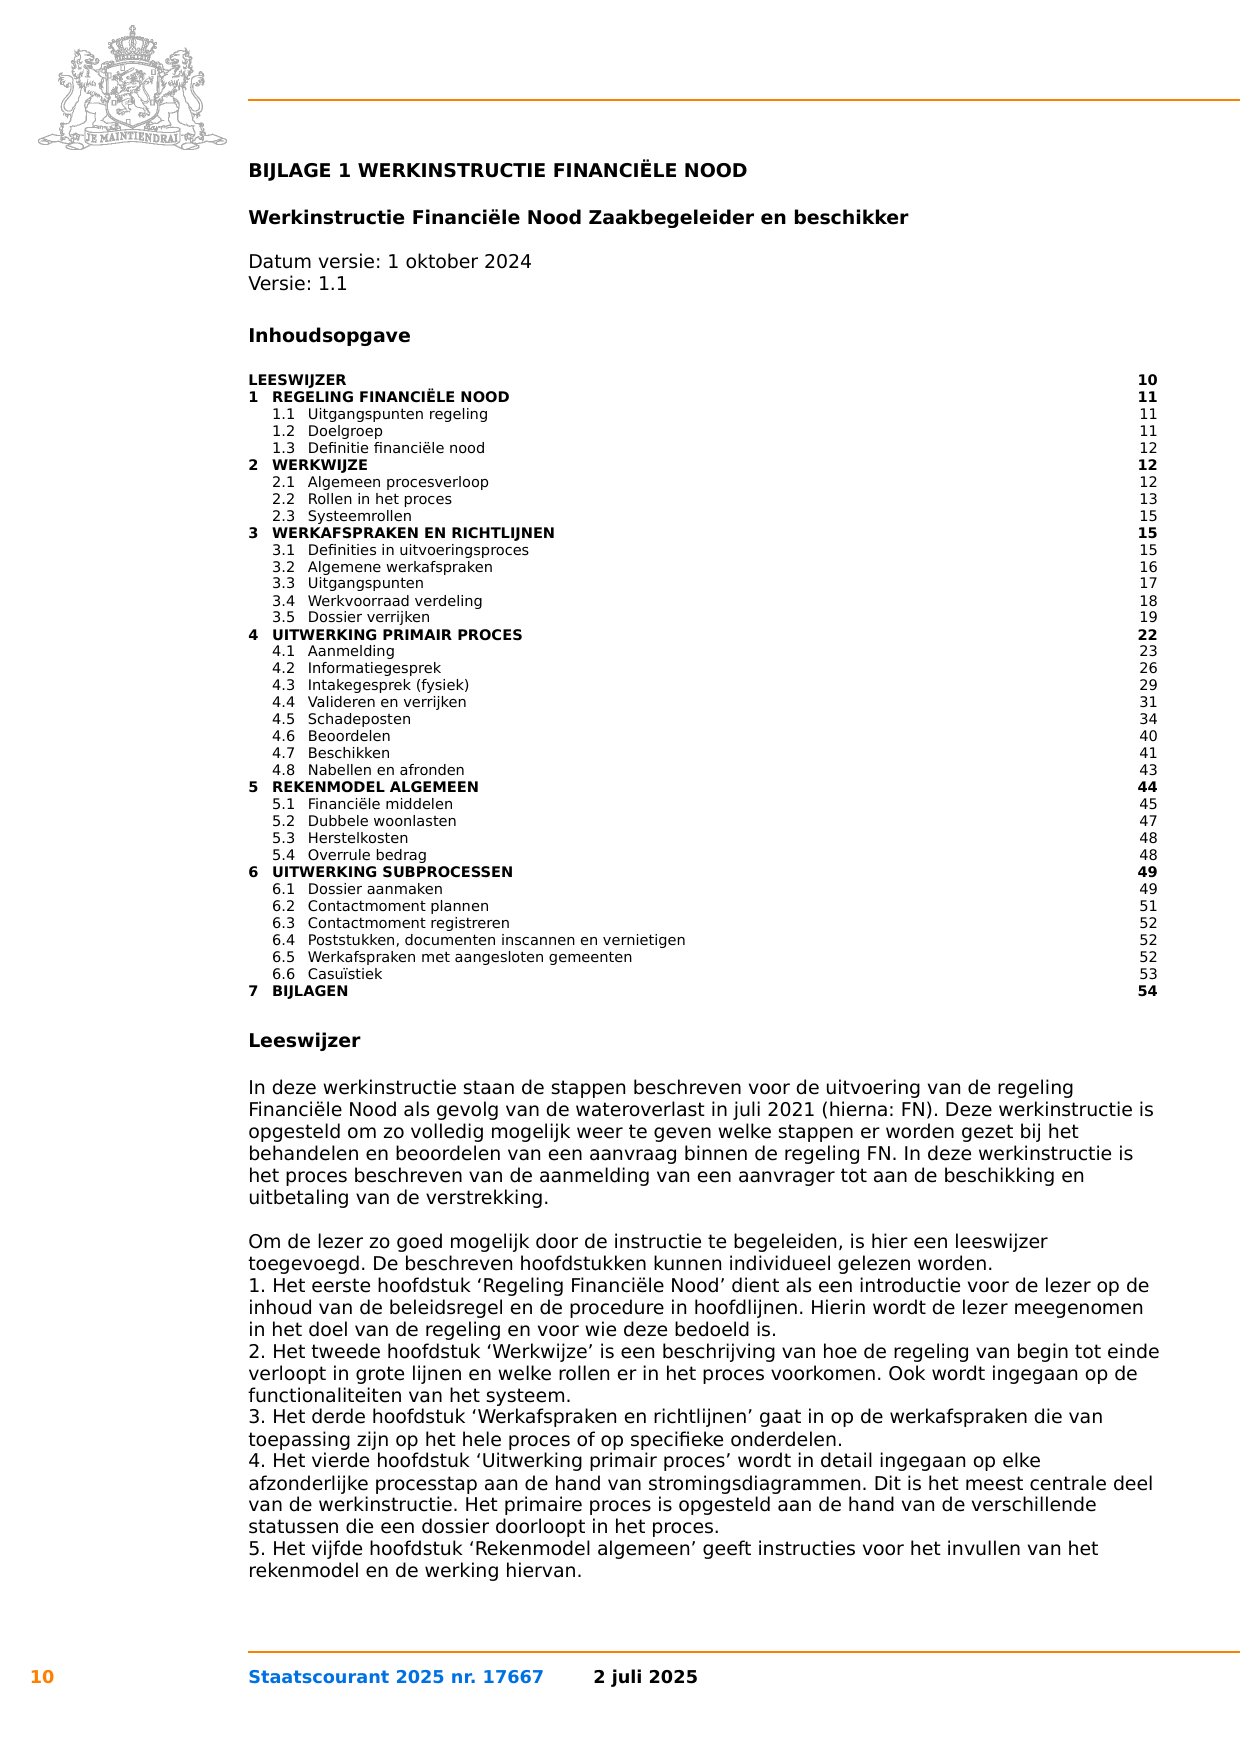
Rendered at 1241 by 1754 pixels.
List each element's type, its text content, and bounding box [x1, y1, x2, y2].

table_cell [248, 508, 266, 524]
table_cell 5.1 [266, 796, 302, 813]
table_cell 1.3 [266, 440, 302, 457]
table_cell 3 [248, 525, 266, 541]
table_cell 44 [1020, 779, 1163, 796]
table_cell 53 [1020, 966, 1163, 983]
table_cell 41 [1020, 745, 1163, 762]
text Datum versie: 1 oktober 2024 [248, 251, 1163, 273]
table_cell UITWERKING PRIMAIR PROCES [266, 626, 1020, 643]
table_cell 7 [248, 983, 266, 1000]
table_cell [248, 898, 266, 915]
table_cell 3.5 [266, 609, 302, 626]
table_cell [248, 609, 266, 626]
table_cell Overrule bedrag [302, 847, 1020, 864]
text 2. Het tweede hoofdstuk ‘Werkwijze’ is een beschrijving van hoe de regeling van begin tot einde verloopt in grote lijnen en welke rollen er in het proces voorkomen. Ook wordt ingegaan op de functionaliteiten van het systeem. [248, 1341, 1163, 1406]
table_cell 5.2 [266, 813, 302, 830]
table_cell [248, 966, 266, 983]
table_cell 17 [1020, 575, 1163, 592]
table_cell Doelgroep [302, 423, 1020, 439]
table_cell Financiële middelen [302, 796, 1020, 813]
table_cell 1 [248, 389, 266, 406]
table_cell Dossier aanmaken [302, 881, 1020, 898]
table_cell [248, 881, 266, 898]
table_cell 23 [1020, 643, 1163, 660]
table_cell 3.4 [266, 593, 302, 609]
table_cell 19 [1020, 609, 1163, 626]
table_cell Contactmoment registreren [302, 915, 1020, 932]
table_cell 52 [1020, 915, 1163, 932]
table_cell Beoordelen [302, 728, 1020, 745]
text Versie: 1.1 [248, 273, 1163, 295]
table_cell [248, 406, 266, 423]
table_cell [248, 440, 266, 457]
table_cell 6.1 [266, 881, 302, 898]
table_cell [248, 932, 266, 949]
table_cell 31 [1020, 694, 1163, 711]
table_cell 52 [1020, 932, 1163, 949]
table_cell Contactmoment plannen [302, 898, 1020, 915]
table_cell [248, 745, 266, 762]
table_cell 15 [1020, 541, 1163, 558]
text In deze werkinstructie staan de stappen beschreven voor de uitvoering van de regeling Financiële Nood als gevolg van de wateroverlast in juli 2021 (hierna: FN). Deze werkinstructie is opgesteld om zo volledig mogelijk weer te geven welke stappen er worden gezet bij het behandelen en beoordelen van een aanvraag binnen de regeling FN. In deze werkinstructie is het proces beschreven van de aanmelding van een aanvrager tot aan de beschikking en uitbetaling van de verstrekking. [248, 1077, 1163, 1209]
table_cell [248, 694, 266, 711]
table_cell [248, 949, 266, 966]
table_cell 2.1 [266, 474, 302, 491]
table_cell 49 [1020, 864, 1163, 881]
table_cell 3.3 [266, 575, 302, 592]
text 4. Het vierde hoofdstuk ‘Uitwerking primair proces’ wordt in detail ingegaan op elke afzonderlijke processtap aan de hand van stromingsdiagrammen. Dit is het meest centrale deel van de werkinstructie. Het primaire proces is opgesteld aan de hand van de verschillende statussen die een dossier doorloopt in het proces. [248, 1450, 1163, 1538]
table_cell 26 [1020, 660, 1163, 677]
table_cell Systeemrollen [302, 508, 1020, 524]
text 3. Het derde hoofdstuk ‘Werkafspraken en richtlijnen’ gaat in op de werkafspraken die van toepassing zijn op het hele proces of op specifieke onderdelen. [248, 1406, 1163, 1450]
table_cell 18 [1020, 593, 1163, 609]
table_cell [248, 711, 266, 728]
table_header 10 [1020, 372, 1163, 389]
table_cell Beschikken [302, 745, 1020, 762]
subtitle Inhoudsopgave [248, 325, 1163, 347]
table_cell 6.2 [266, 898, 302, 915]
table_cell Nabellen en afronden [302, 762, 1020, 779]
table_cell 6.3 [266, 915, 302, 932]
table_cell [248, 474, 266, 491]
subtitle Leeswijzer [248, 1030, 1163, 1052]
table_cell 1.2 [266, 423, 302, 439]
table_cell [248, 762, 266, 779]
table_cell 12 [1020, 457, 1163, 473]
table_cell 47 [1020, 813, 1163, 830]
table_cell 51 [1020, 898, 1163, 915]
table_cell Herstelkosten [302, 830, 1020, 847]
table_cell [248, 830, 266, 847]
table_cell 6.6 [266, 966, 302, 983]
table_cell 11 [1020, 423, 1163, 439]
table_cell Rollen in het proces [302, 491, 1020, 507]
table_cell Werkvoorraad verdeling [302, 593, 1020, 609]
table_cell [248, 796, 266, 813]
table_header LEESWIJZER [248, 372, 1020, 389]
table_cell 15 [1020, 508, 1163, 524]
table_cell 34 [1020, 711, 1163, 728]
table_cell Casuïstiek [302, 966, 1020, 983]
table_cell Aanmelding [302, 643, 1020, 660]
table_cell Schadeposten [302, 711, 1020, 728]
table_cell 11 [1020, 389, 1163, 406]
text Werkinstructie Financiële Nood Zaakbegeleider en beschikker [248, 207, 1163, 229]
table_cell 5 [248, 779, 266, 796]
table_cell [248, 677, 266, 694]
table_cell Informatiegesprek [302, 660, 1020, 677]
table_cell Poststukken, documenten inscannen en vernietigen [302, 932, 1020, 949]
table_cell Algemeen procesverloop [302, 474, 1020, 491]
table_cell Werkafspraken met aangesloten gemeenten [302, 949, 1020, 966]
table_cell Valideren en verrijken [302, 694, 1020, 711]
table_cell 3.1 [266, 541, 302, 558]
table_cell [248, 847, 266, 864]
table_cell 5.4 [266, 847, 302, 864]
table_cell 4.6 [266, 728, 302, 745]
table_cell 2 [248, 457, 266, 473]
table_cell 22 [1020, 626, 1163, 643]
table_cell [248, 660, 266, 677]
table_cell 4.4 [266, 694, 302, 711]
table_cell WERKWIJZE [266, 457, 1020, 473]
table_cell 2.3 [266, 508, 302, 524]
table_cell 4.1 [266, 643, 302, 660]
table_cell [248, 491, 266, 507]
table_cell [248, 643, 266, 660]
table_cell 3.2 [266, 559, 302, 575]
table_cell 49 [1020, 881, 1163, 898]
table_cell [248, 813, 266, 830]
subtitle BIJLAGE 1 WERKINSTRUCTIE FINANCIËLE NOOD [248, 160, 1163, 182]
text 5. Het vijfde hoofdstuk ‘Rekenmodel algemeen’ geeft instructies voor het invullen van het rekenmodel en de werking hiervan. [248, 1538, 1163, 1582]
table_cell 52 [1020, 949, 1163, 966]
table_cell 29 [1020, 677, 1163, 694]
table_cell [248, 541, 266, 558]
table_cell 4.7 [266, 745, 302, 762]
table_cell Uitgangspunten [302, 575, 1020, 592]
table_cell 45 [1020, 796, 1163, 813]
table_cell 4.8 [266, 762, 302, 779]
text 1. Het eerste hoofdstuk ‘Regeling Financiële Nood’ dient als een introductie voor de lezer op de inhoud van de beleidsregel en de procedure in hoofdlijnen. Hierin wordt de lezer meegenomen in het doel van de regeling en voor wie deze bedoeld is. [248, 1274, 1163, 1341]
table_cell REGELING FINANCIËLE NOOD [266, 389, 1020, 406]
table_cell [248, 728, 266, 745]
table_cell Dossier verrijken [302, 609, 1020, 626]
table_cell Dubbele woonlasten [302, 813, 1020, 830]
table_cell 12 [1020, 440, 1163, 457]
table_cell [248, 559, 266, 575]
text Om de lezer zo goed mogelijk door de instructie te begeleiden, is hier een leeswijzer toegevoegd. De beschreven hoofdstukken kunnen individueel gelezen worden. [248, 1231, 1163, 1274]
table_cell 13 [1020, 491, 1163, 507]
table_cell Definitie financiële nood [302, 440, 1020, 457]
table_cell Intakegesprek (fysiek) [302, 677, 1020, 694]
table_cell 43 [1020, 762, 1163, 779]
table_cell 12 [1020, 474, 1163, 491]
picture [38, 25, 227, 150]
table_cell [248, 575, 266, 592]
table_cell 48 [1020, 847, 1163, 864]
table_cell Algemene werkafspraken [302, 559, 1020, 575]
table_cell [248, 915, 266, 932]
table_cell 6 [248, 864, 266, 881]
table_cell Uitgangspunten regeling [302, 406, 1020, 423]
table_cell 4.5 [266, 711, 302, 728]
table_cell 5.3 [266, 830, 302, 847]
table_cell UITWERKING SUBPROCESSEN [266, 864, 1020, 881]
table_cell [248, 423, 266, 439]
table_cell 40 [1020, 728, 1163, 745]
table_cell 4.2 [266, 660, 302, 677]
table_cell 6.5 [266, 949, 302, 966]
table_cell 16 [1020, 559, 1163, 575]
table_cell REKENMODEL ALGEMEEN [266, 779, 1020, 796]
table_cell 4 [248, 626, 266, 643]
table_cell Definities in uitvoeringsproces [302, 541, 1020, 558]
table_cell 1.1 [266, 406, 302, 423]
table_cell 6.4 [266, 932, 302, 949]
table_cell 54 [1020, 983, 1163, 1000]
table_cell 15 [1020, 525, 1163, 541]
table_cell BIJLAGEN [266, 983, 1020, 1000]
table_cell 4.3 [266, 677, 302, 694]
table_cell 48 [1020, 830, 1163, 847]
table_cell 11 [1020, 406, 1163, 423]
table_cell 2.2 [266, 491, 302, 507]
table_cell WERKAFSPRAKEN EN RICHTLIJNEN [266, 525, 1020, 541]
table_cell [248, 593, 266, 609]
